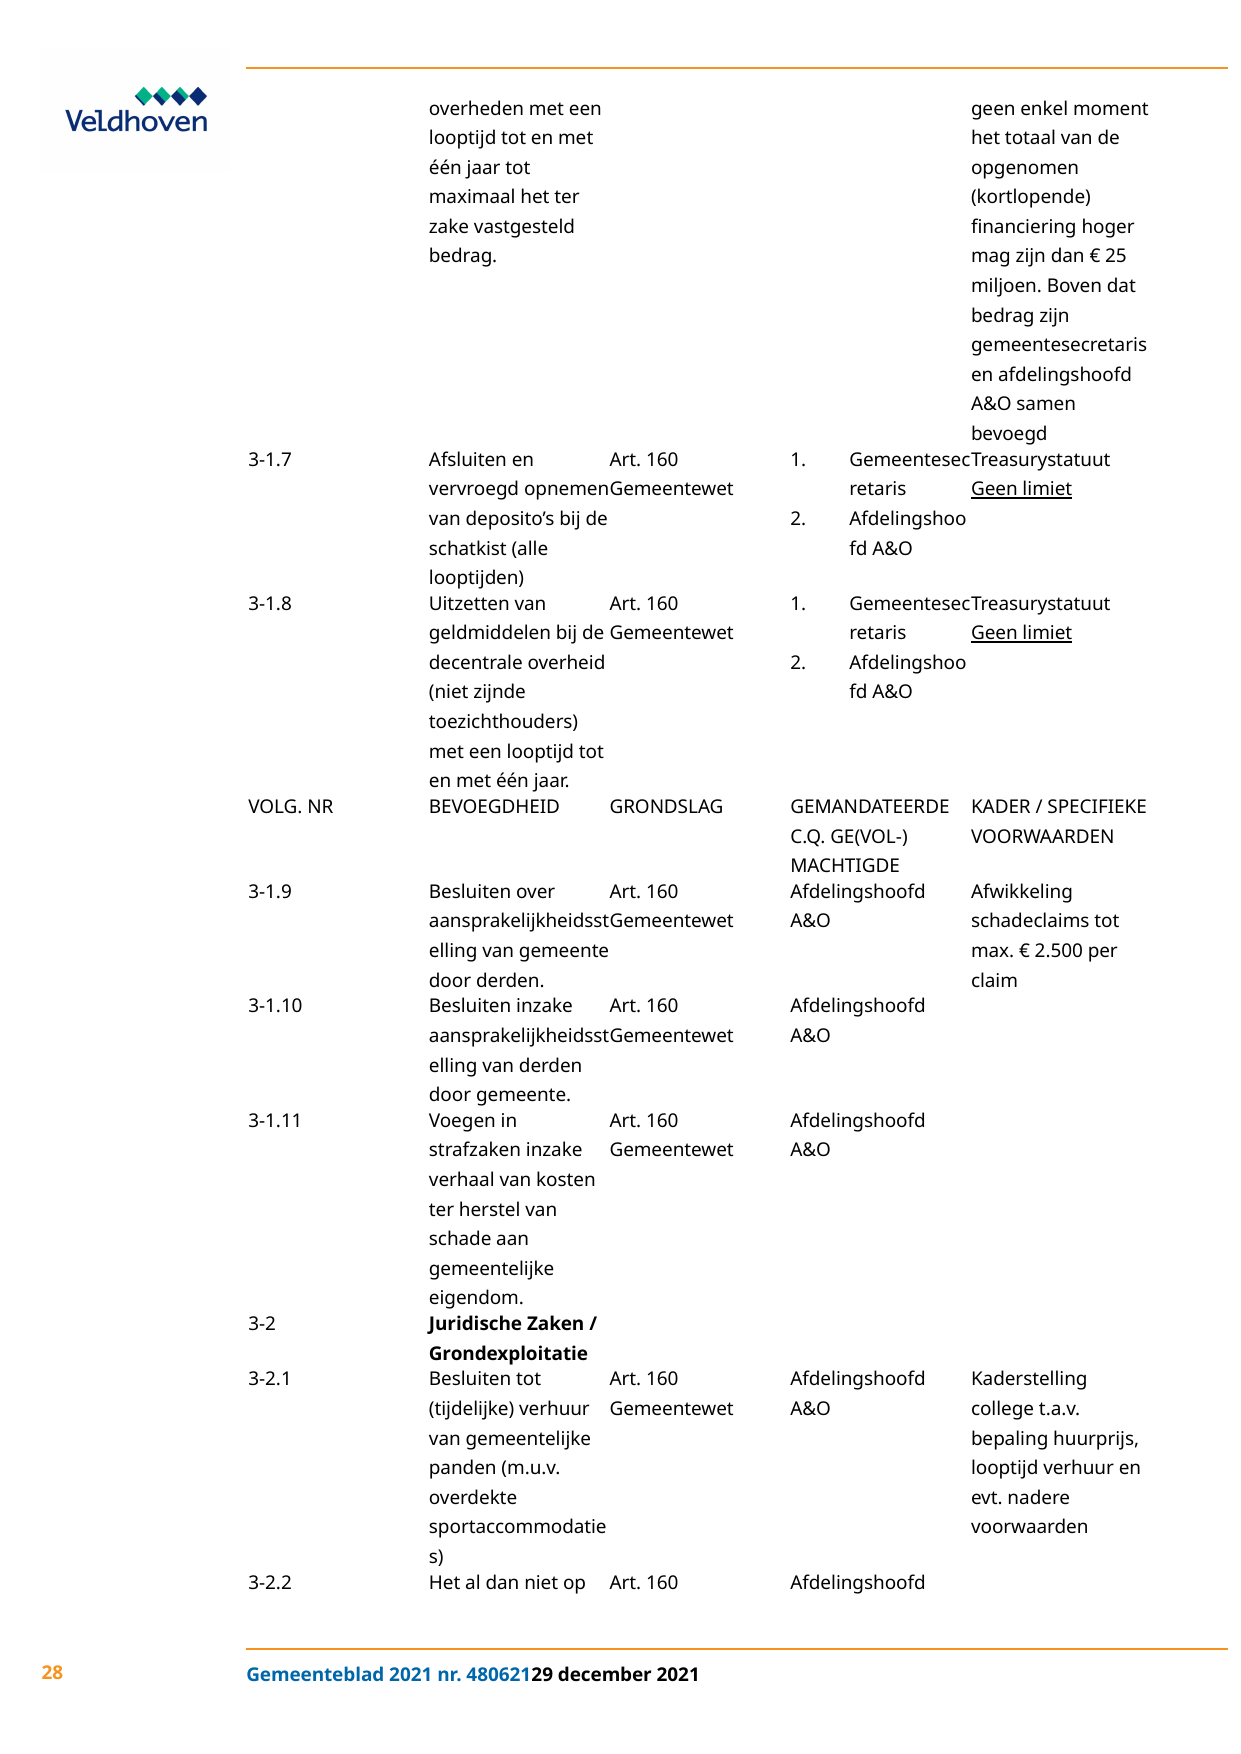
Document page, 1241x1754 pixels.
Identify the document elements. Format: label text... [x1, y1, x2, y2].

table_cell GEMANDATEERDE C.Q. GE(VOL-) MACHTIGDE [790, 793, 971, 878]
table_cell [609, 95, 790, 446]
table_cell 3-1.11 [248, 1107, 429, 1310]
table_cell Treasurystatuut Geen limiet [971, 590, 1152, 793]
table_cell Afdelingshoofd A&O [790, 878, 971, 993]
table_cell overheden met een looptijd tot en met één jaar tot maximaal het ter zake vastgesteld bedrag. [429, 95, 609, 446]
table_cell BEVOEGDHEID [429, 793, 609, 878]
table_cell Art. 160 Gemeentewet [609, 590, 790, 793]
table_cell Art. 160 [609, 1569, 790, 1594]
table_cell KADER / SPECIFIEKE VOORWAARDEN [971, 793, 1152, 878]
table_cell Art. 160 Gemeentewet [609, 446, 790, 590]
table_cell 3-2.2 [248, 1569, 429, 1594]
table_cell Voegen in strafzaken inzake verhaal van kosten ter herstel van schade aan gemeentelijke eigendom. [429, 1107, 609, 1310]
table_cell 3-1.7 [248, 446, 429, 590]
table_cell [971, 993, 1152, 1107]
table_cell Afwikkeling schadeclaims tot max. € 2.500 per claim [971, 878, 1152, 993]
table_cell Art. 160 Gemeentewet [609, 1107, 790, 1310]
table_cell Afdelingshoofd [790, 1569, 971, 1594]
picture [41, 47, 231, 172]
table_cell [248, 95, 429, 446]
table_cell 3-1.8 [248, 590, 429, 793]
table_cell 3-1.9 [248, 878, 429, 993]
table_cell Besluiten tot (tijdelijke) verhuur van gemeentelijke panden (m.u.v. overdekte sportaccommodaties) [429, 1366, 609, 1569]
table_cell Het al dan niet op [429, 1569, 609, 1594]
table_cell Art. 160 Gemeentewet [609, 993, 790, 1107]
table_cell GRONDSLAG [609, 793, 790, 878]
table_cell Afsluiten en vervroegd opnemen van deposito’s bij de schatkist (alle looptijden) [429, 446, 609, 590]
table_cell Treasurystatuut Geen limiet [971, 446, 1152, 590]
table_cell [971, 1569, 1152, 1594]
table_cell [971, 1107, 1152, 1310]
table_cell Gemeentesecretaris Afdelingshoofd A&O [790, 446, 971, 590]
table_cell Art. 160 Gemeentewet [609, 1366, 790, 1569]
table_cell [609, 1310, 790, 1366]
table_cell [790, 95, 971, 446]
table_cell geen enkel moment het totaal van de opgenomen (kortlopende) financiering hoger mag zijn dan € 25 miljoen. Boven dat bedrag zijn gemeentesecretaris en afdelingshoofd A&O samen bevoegd [971, 95, 1152, 446]
table_cell Juridische Zaken / Grondexploitatie [429, 1310, 609, 1366]
table_cell Art. 160 Gemeentewet [609, 878, 790, 993]
table_cell Afdelingshoofd A&O [790, 1107, 971, 1310]
table_cell Besluiten over aansprakelijkheidsstelling van gemeente door derden. [429, 878, 609, 993]
table_cell Gemeentesecretaris Afdelingshoofd A&O [790, 590, 971, 793]
table_cell Afdelingshoofd A&O [790, 993, 971, 1107]
table_cell 3-1.10 [248, 993, 429, 1107]
table_cell VOLG. NR [248, 793, 429, 878]
table_cell 3-2 [248, 1310, 429, 1366]
table_cell Afdelingshoofd A&O [790, 1366, 971, 1569]
table_cell Kaderstelling college t.a.v. bepaling huurprijs, looptijd verhuur en evt. nadere voorwaarden [971, 1366, 1152, 1569]
table_cell 3-2.1 [248, 1366, 429, 1569]
table_cell Uitzetten van geldmiddelen bij de decentrale overheid (niet zijnde toezichthouders) met een looptijd tot en met één jaar. [429, 590, 609, 793]
table_cell Besluiten inzake aansprakelijkheidsstelling van derden door gemeente. [429, 993, 609, 1107]
table_cell [971, 1310, 1152, 1366]
table_cell [790, 1310, 971, 1366]
